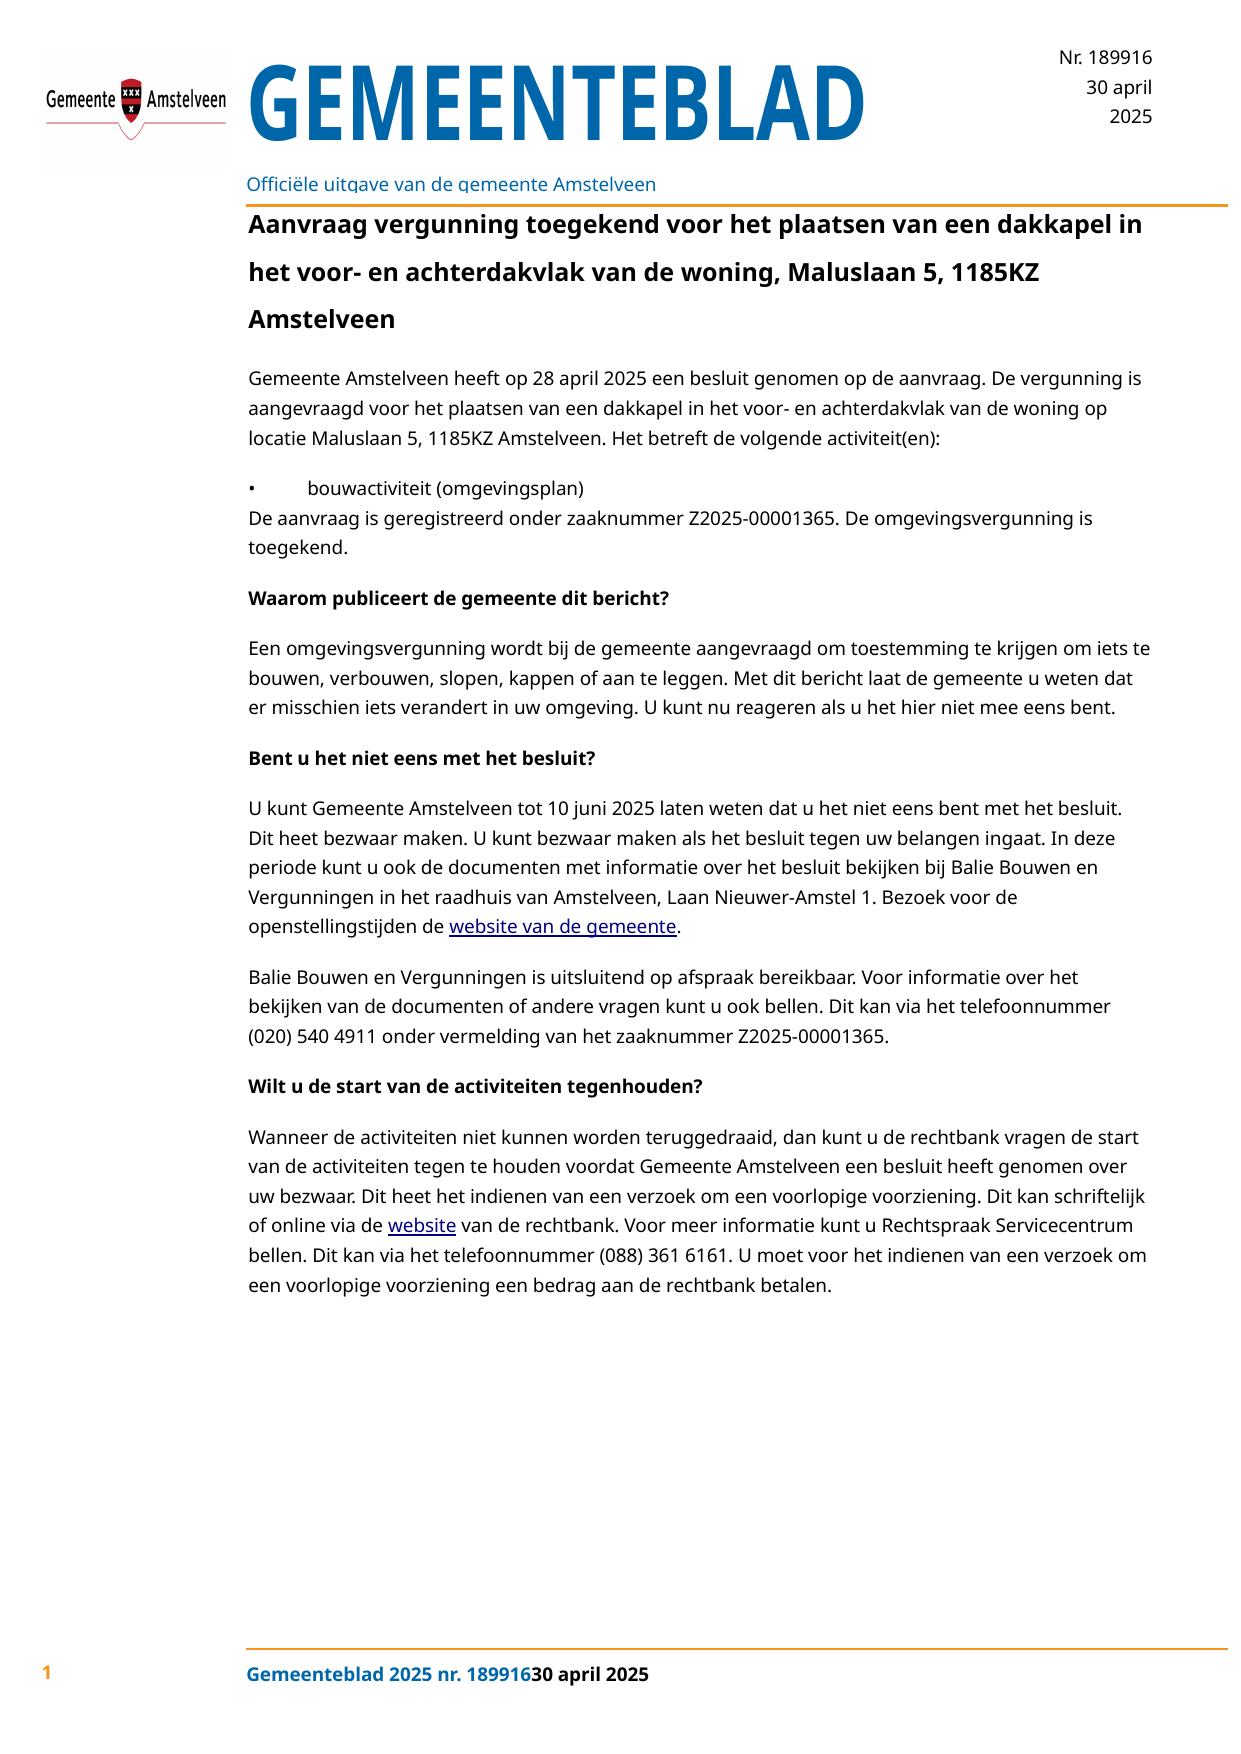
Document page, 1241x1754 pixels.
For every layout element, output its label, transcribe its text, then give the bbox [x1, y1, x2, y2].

text Een omgevingsvergunning wordt bij de gemeente aangevraagd om toestemming te krijgen om iets te bouwen, verbouwen, slopen, kappen of aan te leggen. Met dit bericht laat de gemeente u weten dat er misschien iets verandert in uw omgeving. U kunt nu reageren als u het hier niet mee eens bent. [248, 635, 1152, 720]
text Wanneer de activiteiten niet kunnen worden teruggedraaid, dan kunt u de rechtbank vragen de start van de activiteiten tegen te houden voordat Gemeente Amstelveen een besluit heeft genomen over uw bezwaar. Dit heet het indienen van een verzoek om een voorlopige voorziening. Dit kan schriftelijk of online via de website van de rechtbank. Voor meer informatie kunt u Rechtspraak Servicecentrum bellen. Dit kan via het telefoonnummer (088) 361 6161. U moet voor het indienen van een verzoek om een voorlopige voorziening een bedrag aan de rechtbank betalen. [248, 1124, 1152, 1297]
text Waarom publiceert de gemeente dit bericht? [248, 585, 1152, 610]
text De aanvraag is geregistreerd onder zaaknummer Z2025-00001365. De omgevingsvergunning is toegekend. [248, 505, 1152, 560]
text Gemeente Amstelveen heeft op 28 april 2025 een besluit genomen op de aanvraag. De vergunning is aangevraagd voor het plaatsen van een dakkapel in het voor- en achterdakvlak van de woning op locatie Maluslaan 5, 1185KZ Amstelveen. Het betreft de volgende activiteit(en): [248, 366, 1152, 450]
text Balie Bouwen en Vergunningen is uitsluitend op afspraak bereikbaar. Voor informatie over het bekijken van de documenten of andere vragen kunt u ook bellen. Dit kan via het telefoonnummer (020) 540 4911 onder vermelding van het zaaknummer Z2025-00001365. [248, 964, 1152, 1049]
picture [41, 47, 231, 172]
list bouwactiviteit (omgevingsplan) [248, 475, 1152, 501]
text U kunt Gemeente Amstelveen tot 10 juni 2025 laten weten dat u het niet eens bent met het besluit. Dit heet bezwaar maken. U kunt bezwaar maken als het besluit tegen uw belangen ingaat. In deze periode kunt u ook de documenten met informatie over het besluit bekijken bij Balie Bouwen en Vergunningen in het raadhuis van Amstelveen, Laan Nieuwer-Amstel 1. Bezoek voor de openstellingstijden de website van de gemeente. [248, 795, 1152, 939]
text Bent u het niet eens met het besluit? [248, 745, 1152, 770]
text Aanvraag vergunning toegekend voor het plaatsen van een dakkapel in het voor- en achterdakvlak van de woning, Maluslaan 5, 1185KZ Amstelveen [248, 207, 1152, 336]
text Wilt u de start van de activiteiten tegenhouden? [248, 1073, 1152, 1099]
